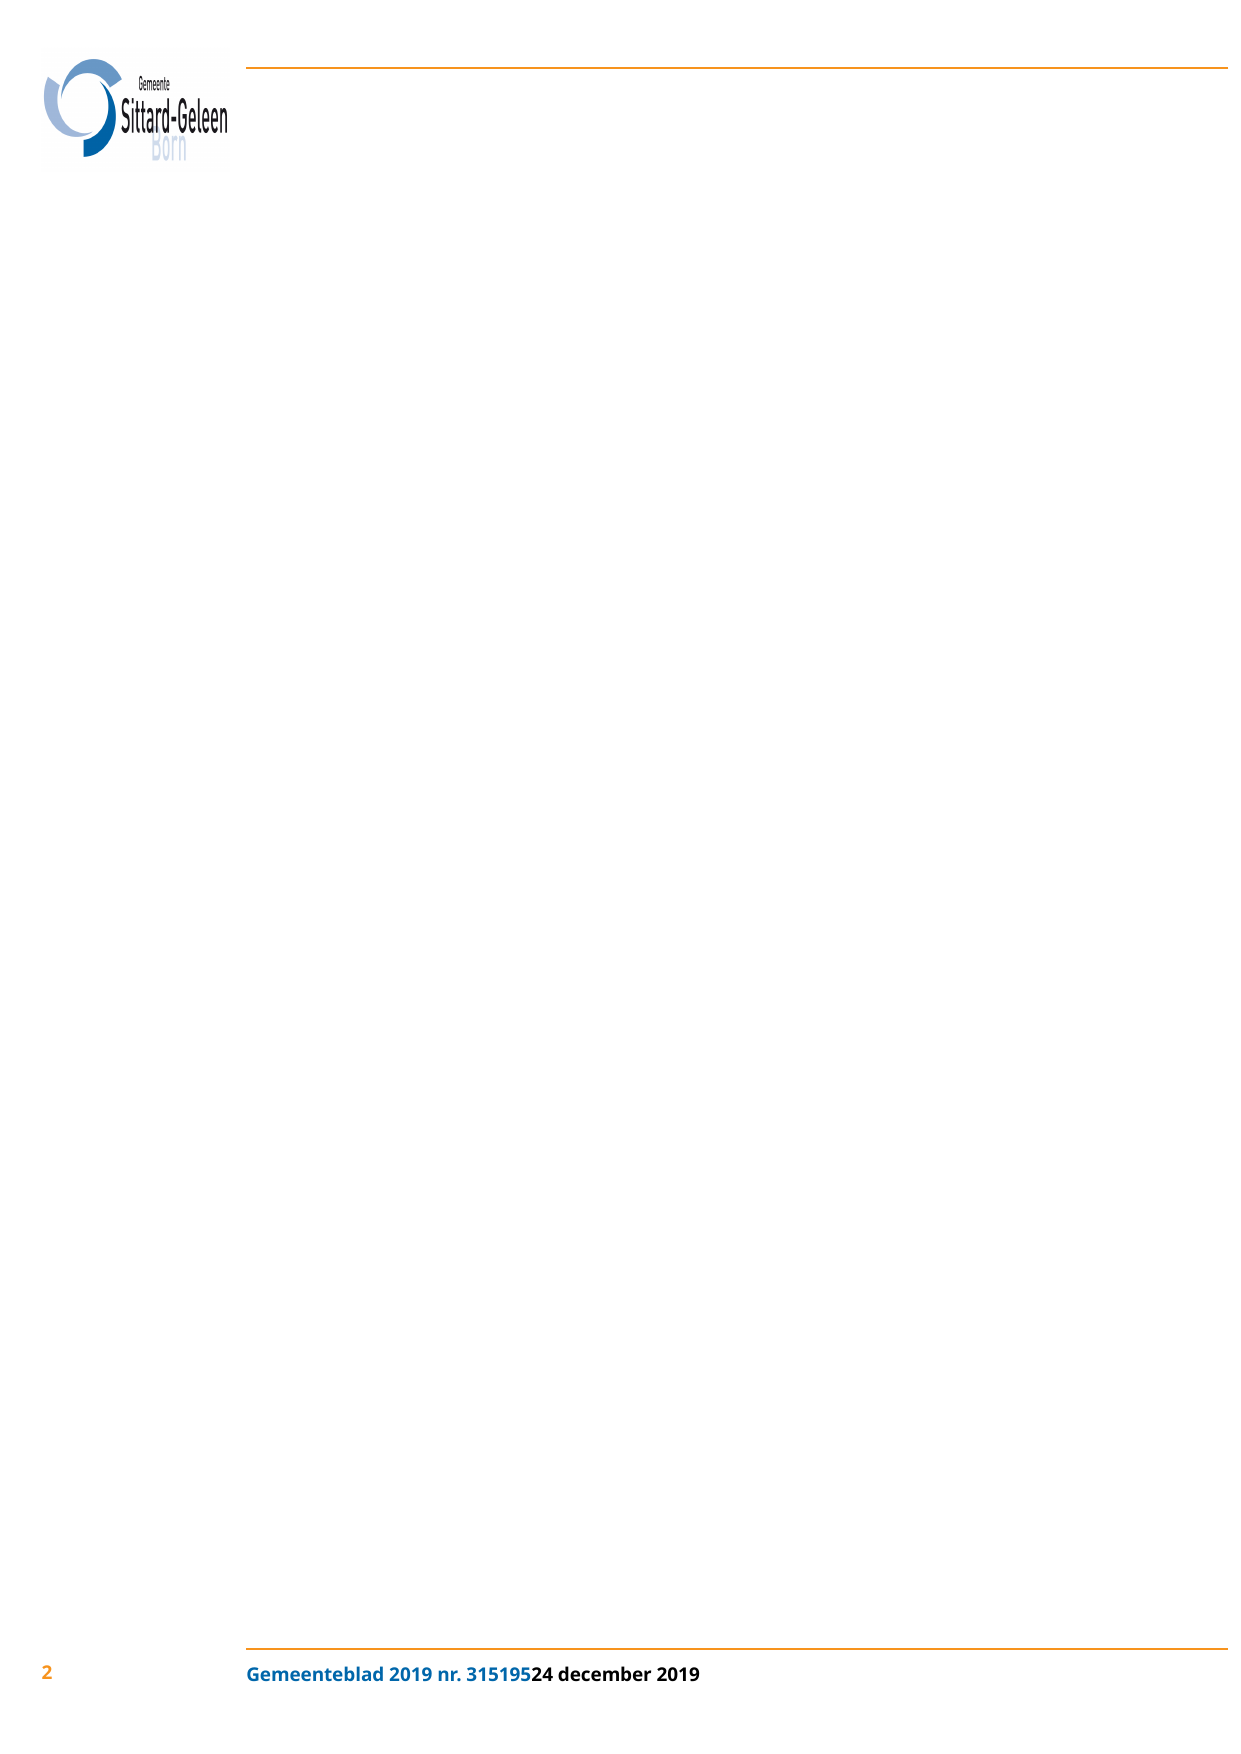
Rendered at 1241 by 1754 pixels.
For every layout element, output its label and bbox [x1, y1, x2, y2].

picture [41, 47, 231, 172]
